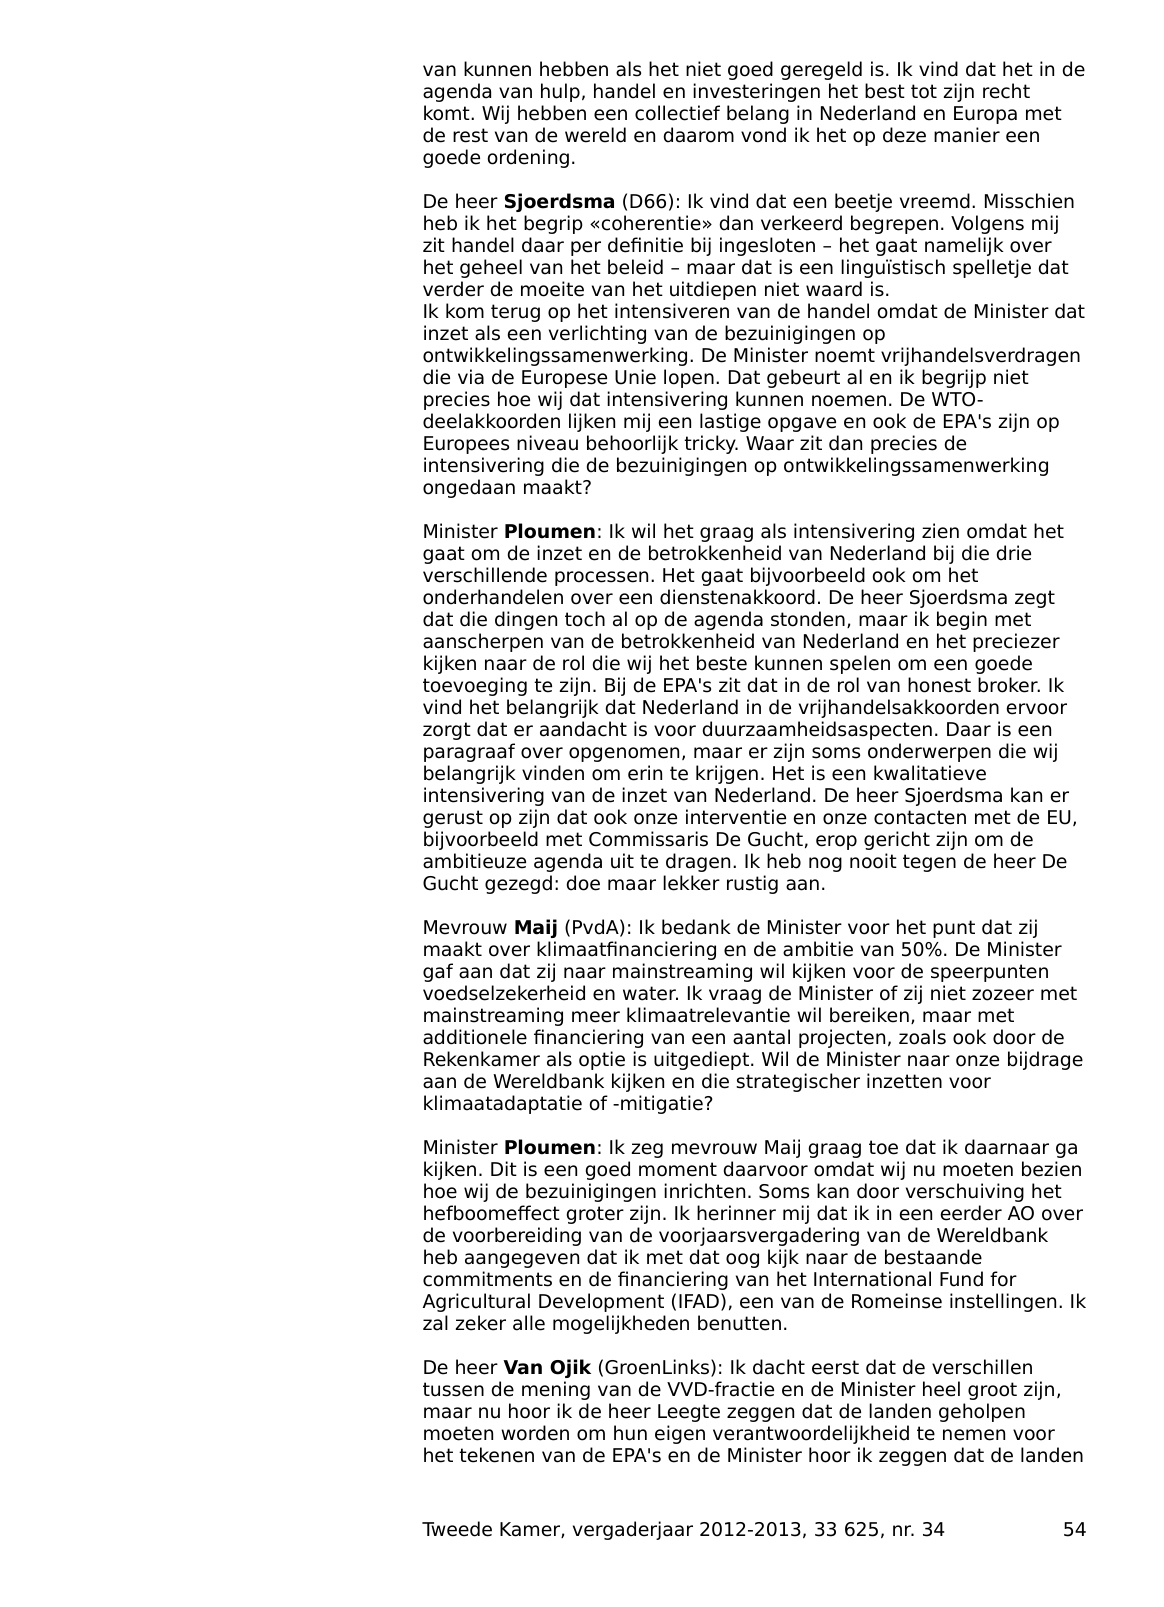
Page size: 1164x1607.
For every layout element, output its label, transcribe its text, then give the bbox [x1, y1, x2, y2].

text Mevrouw Maij (PvdA): Ik bedank de Minister voor het punt dat zij maakt over klimaatfinanciering en de ambitie van 50%. De Minister gaf aan dat zij naar mainstreaming wil kijken voor de speerpunten voedselzekerheid en water. Ik vraag de Minister of zij niet zozeer met mainstreaming meer klimaatrelevantie wil bereiken, maar met additionele financiering van een aantal projecten, zoals ook door de Rekenkamer als optie is uitgediept. Wil de Minister naar onze bijdrage aan de Wereldbank kijken en die strategischer inzetten voor klimaatadaptatie of -mitigatie? [422, 917, 1087, 1115]
text De heer Van Ojik (GroenLinks): Ik dacht eerst dat de verschillen tussen de mening van de VVD-fractie en de Minister heel groot zijn, maar nu hoor ik de heer Leegte zeggen dat de landen geholpen moeten worden om hun eigen verantwoordelijkheid te nemen voor het tekenen van de EPA's en de Minister hoor ik zeggen dat de landen [422, 1357, 1087, 1467]
text De heer Sjoerdsma (D66): Ik vind dat een beetje vreemd. Misschien heb ik het begrip «coherentie» dan verkeerd begrepen. Volgens mij zit handel daar per definitie bij ingesloten – het gaat namelijk over het geheel van het beleid – maar dat is een linguïstisch spelletje dat verder de moeite van het uitdiepen niet waard is. [422, 191, 1087, 301]
text Minister Ploumen: Ik zeg mevrouw Maij graag toe dat ik daarnaar ga kijken. Dit is een goed moment daarvoor omdat wij nu moeten bezien hoe wij de bezuinigingen inrichten. Soms kan door verschuiving het hefboomeffect groter zijn. Ik herinner mij dat ik in een eerder AO over de voorbereiding van de voorjaarsvergadering van de Wereldbank heb aangegeven dat ik met dat oog kijk naar de bestaande commitments en de financiering van het International Fund for Agricultural Development (IFAD), een van de Romeinse instellingen. Ik zal zeker alle mogelijkheden benutten. [422, 1137, 1087, 1335]
text Ik kom terug op het intensiveren van de handel omdat de Minister dat inzet als een verlichting van de bezuinigingen op ontwikkelingssamenwerking. De Minister noemt vrijhandelsverdragen die via de Europese Unie lopen. Dat gebeurt al en ik begrijp niet precies hoe wij dat intensivering kunnen noemen. De WTO-deelakkoorden lijken mij een lastige opgave en ook de EPA's zijn op Europees niveau behoorlijk tricky. Waar zit dan precies de intensivering die de bezuinigingen op ontwikkelingssamenwerking ongedaan maakt? [422, 301, 1087, 499]
text van kunnen hebben als het niet goed geregeld is. Ik vind dat het in de agenda van hulp, handel en investeringen het best tot zijn recht komt. Wij hebben een collectief belang in Nederland en Europa met de rest van de wereld en daarom vond ik het op deze manier een goede ordening. [422, 59, 1087, 169]
text Minister Ploumen: Ik wil het graag als intensivering zien omdat het gaat om de inzet en de betrokkenheid van Nederland bij die drie verschillende processen. Het gaat bijvoorbeeld ook om het onderhandelen over een dienstenakkoord. De heer Sjoerdsma zegt dat die dingen toch al op de agenda stonden, maar ik begin met aanscherpen van de betrokkenheid van Nederland en het preciezer kijken naar de rol die wij het beste kunnen spelen om een goede toevoeging te zijn. Bij de EPA's zit dat in de rol van honest broker. Ik vind het belangrijk dat Nederland in de vrijhandelsakkoorden ervoor zorgt dat er aandacht is voor duurzaamheidsaspecten. Daar is een paragraaf over opgenomen, maar er zijn soms onderwerpen die wij belangrijk vinden om erin te krijgen. Het is een kwalitatieve intensivering van de inzet van Nederland. De heer Sjoerdsma kan er gerust op zijn dat ook onze interventie en onze contacten met de EU, bijvoorbeeld met Commissaris De Gucht, erop gericht zijn om de ambitieuze agenda uit te dragen. Ik heb nog nooit tegen de heer De Gucht gezegd: doe maar lekker rustig aan. [422, 521, 1087, 895]
